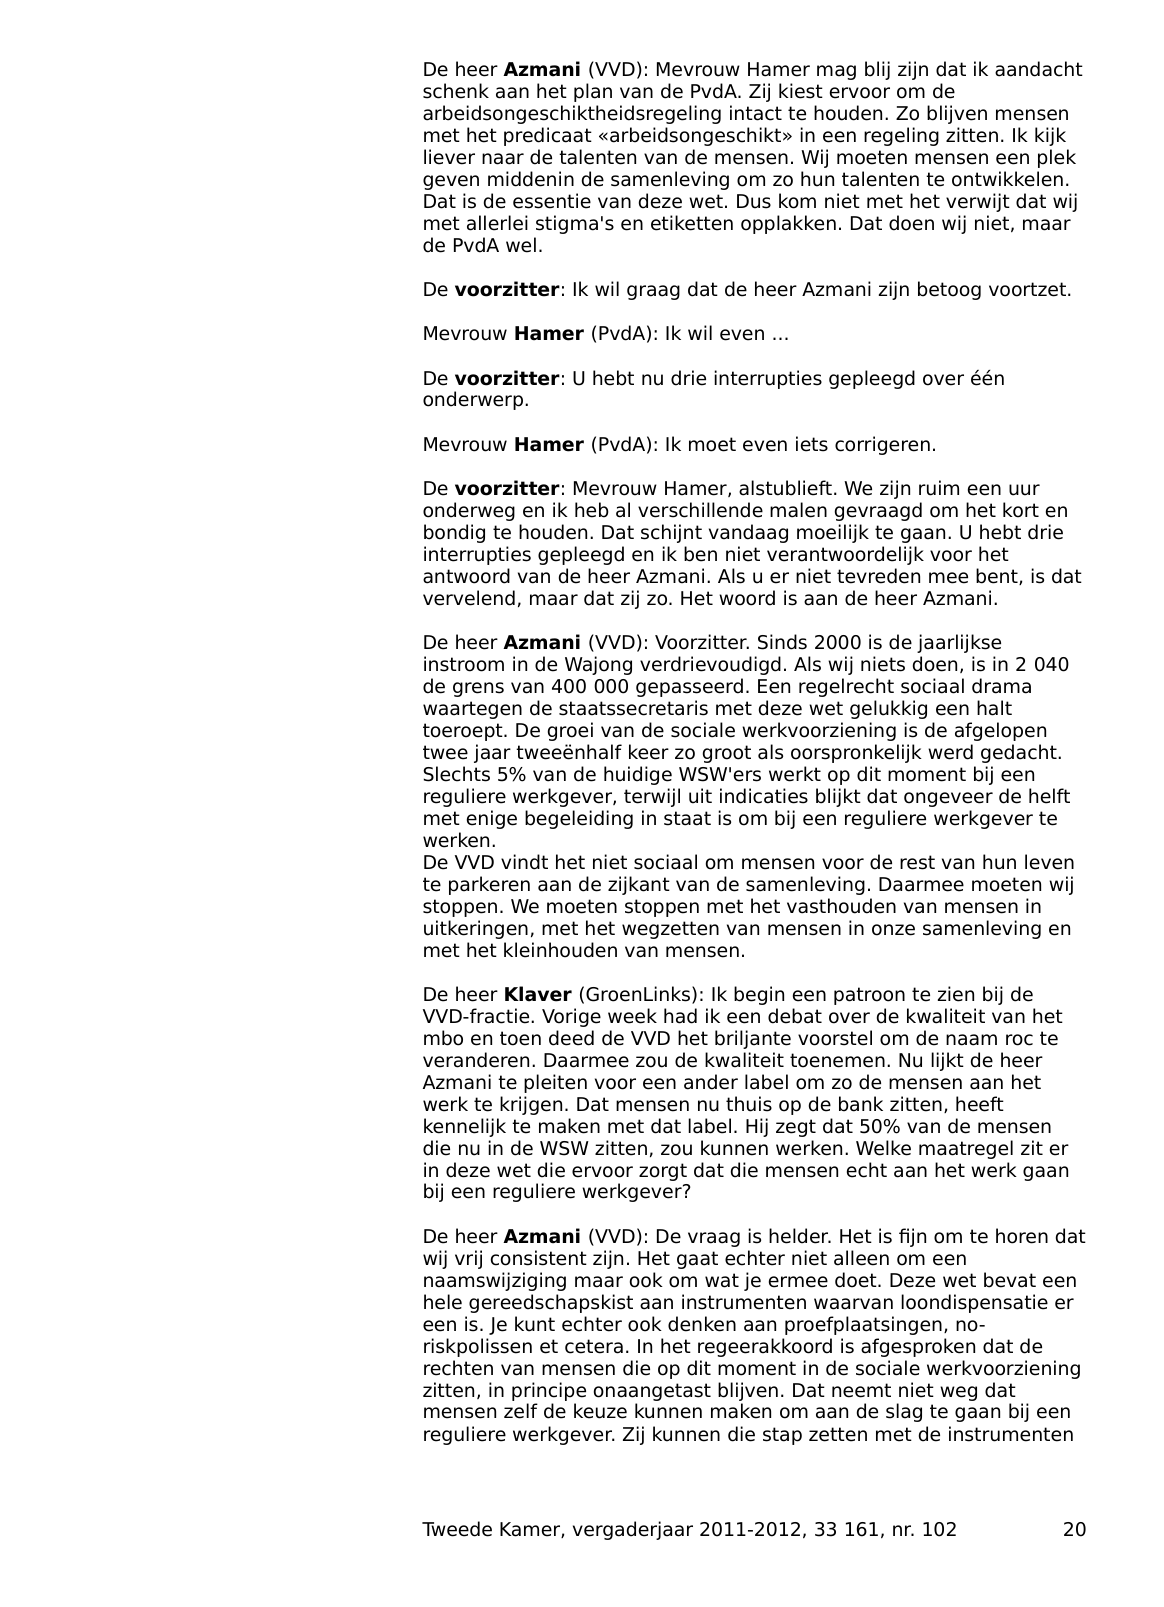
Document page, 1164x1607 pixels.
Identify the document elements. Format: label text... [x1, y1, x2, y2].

text Mevrouw Hamer (PvdA): Ik moet even iets corrigeren. [422, 433, 1087, 456]
text De heer Azmani (VVD): De vraag is helder. Het is fijn om te horen dat wij vrij consistent zijn. Het gaat echter niet alleen om een naamswijziging maar ook om wat je ermee doet. Deze wet bevat een hele gereedschapskist aan instrumenten waarvan loondispensatie er een is. Je kunt echter ook denken aan proefplaatsingen, no-riskpolissen et cetera. In het regeerakkoord is afgesproken dat de rechten van mensen die op dit moment in de sociale werkvoorziening zitten, in principe onaangetast blijven. Dat neemt niet weg dat mensen zelf de keuze kunnen maken om aan de slag te gaan bij een reguliere werkgever. Zij kunnen die stap zetten met de instrumenten [422, 1226, 1087, 1445]
text De voorzitter: Mevrouw Hamer, alstublieft. We zijn ruim een uur onderweg en ik heb al verschillende malen gevraagd om het kort en bondig te houden. Dat schijnt vandaag moeilijk te gaan. U hebt drie interrupties gepleegd en ik ben niet verantwoordelijk voor het antwoord van de heer Azmani. Als u er niet tevreden mee bent, is dat vervelend, maar dat zij zo. Het woord is aan de heer Azmani. [422, 478, 1087, 609]
text Mevrouw Hamer (PvdA): Ik wil even ... [422, 323, 1087, 345]
text De voorzitter: U hebt nu drie interrupties gepleegd over één onderwerp. [422, 367, 1087, 411]
text De heer Azmani (VVD): Mevrouw Hamer mag blij zijn dat ik aandacht schenk aan het plan van de PvdA. Zij kiest ervoor om de arbeidsongeschiktheidsregeling intact te houden. Zo blijven mensen met het predicaat «arbeidsongeschikt» in een regeling zitten. Ik kijk liever naar de talenten van de mensen. Wij moeten mensen een plek geven middenin de samenleving om zo hun talenten te ontwikkelen. Dat is de essentie van deze wet. Dus kom niet met het verwijt dat wij met allerlei stigma's en etiketten opplakken. Dat doen wij niet, maar de PvdA wel. [422, 59, 1087, 257]
text De voorzitter: Ik wil graag dat de heer Azmani zijn betoog voortzet. [422, 279, 1087, 301]
text De heer Azmani (VVD): Voorzitter. Sinds 2000 is de jaarlijkse instroom in de Wajong verdrievoudigd. Als wij niets doen, is in 2 040 de grens van 400 000 gepasseerd. Een regelrecht sociaal drama waartegen de staatssecretaris met deze wet gelukkig een halt toeroept. De groei van de sociale werkvoorziening is de afgelopen twee jaar tweeënhalf keer zo groot als oorspronkelijk werd gedacht. Slechts 5% van de huidige WSW'ers werkt op dit moment bij een reguliere werkgever, terwijl uit indicaties blijkt dat ongeveer de helft met enige begeleiding in staat is om bij een reguliere werkgever te werken. [422, 632, 1087, 852]
text De heer Klaver (GroenLinks): Ik begin een patroon te zien bij de VVD-fractie. Vorige week had ik een debat over de kwaliteit van het mbo en toen deed de VVD het briljante voorstel om de naam roc te veranderen. Daarmee zou de kwaliteit toenemen. Nu lijkt de heer Azmani te pleiten voor een ander label om zo de mensen aan het werk te krijgen. Dat mensen nu thuis op de bank zitten, heeft kennelijk te maken met dat label. Hij zegt dat 50% van de mensen die nu in de WSW zitten, zou kunnen werken. Welke maatregel zit er in deze wet die ervoor zorgt dat die mensen echt aan het werk gaan bij een reguliere werkgever? [422, 984, 1087, 1203]
text De VVD vindt het niet sociaal om mensen voor de rest van hun leven te parkeren aan de zijkant van de samenleving. Daarmee moeten wij stoppen. We moeten stoppen met het vasthouden van mensen in uitkeringen, met het wegzetten van mensen in onze samenleving en met het kleinhouden van mensen. [422, 852, 1087, 961]
